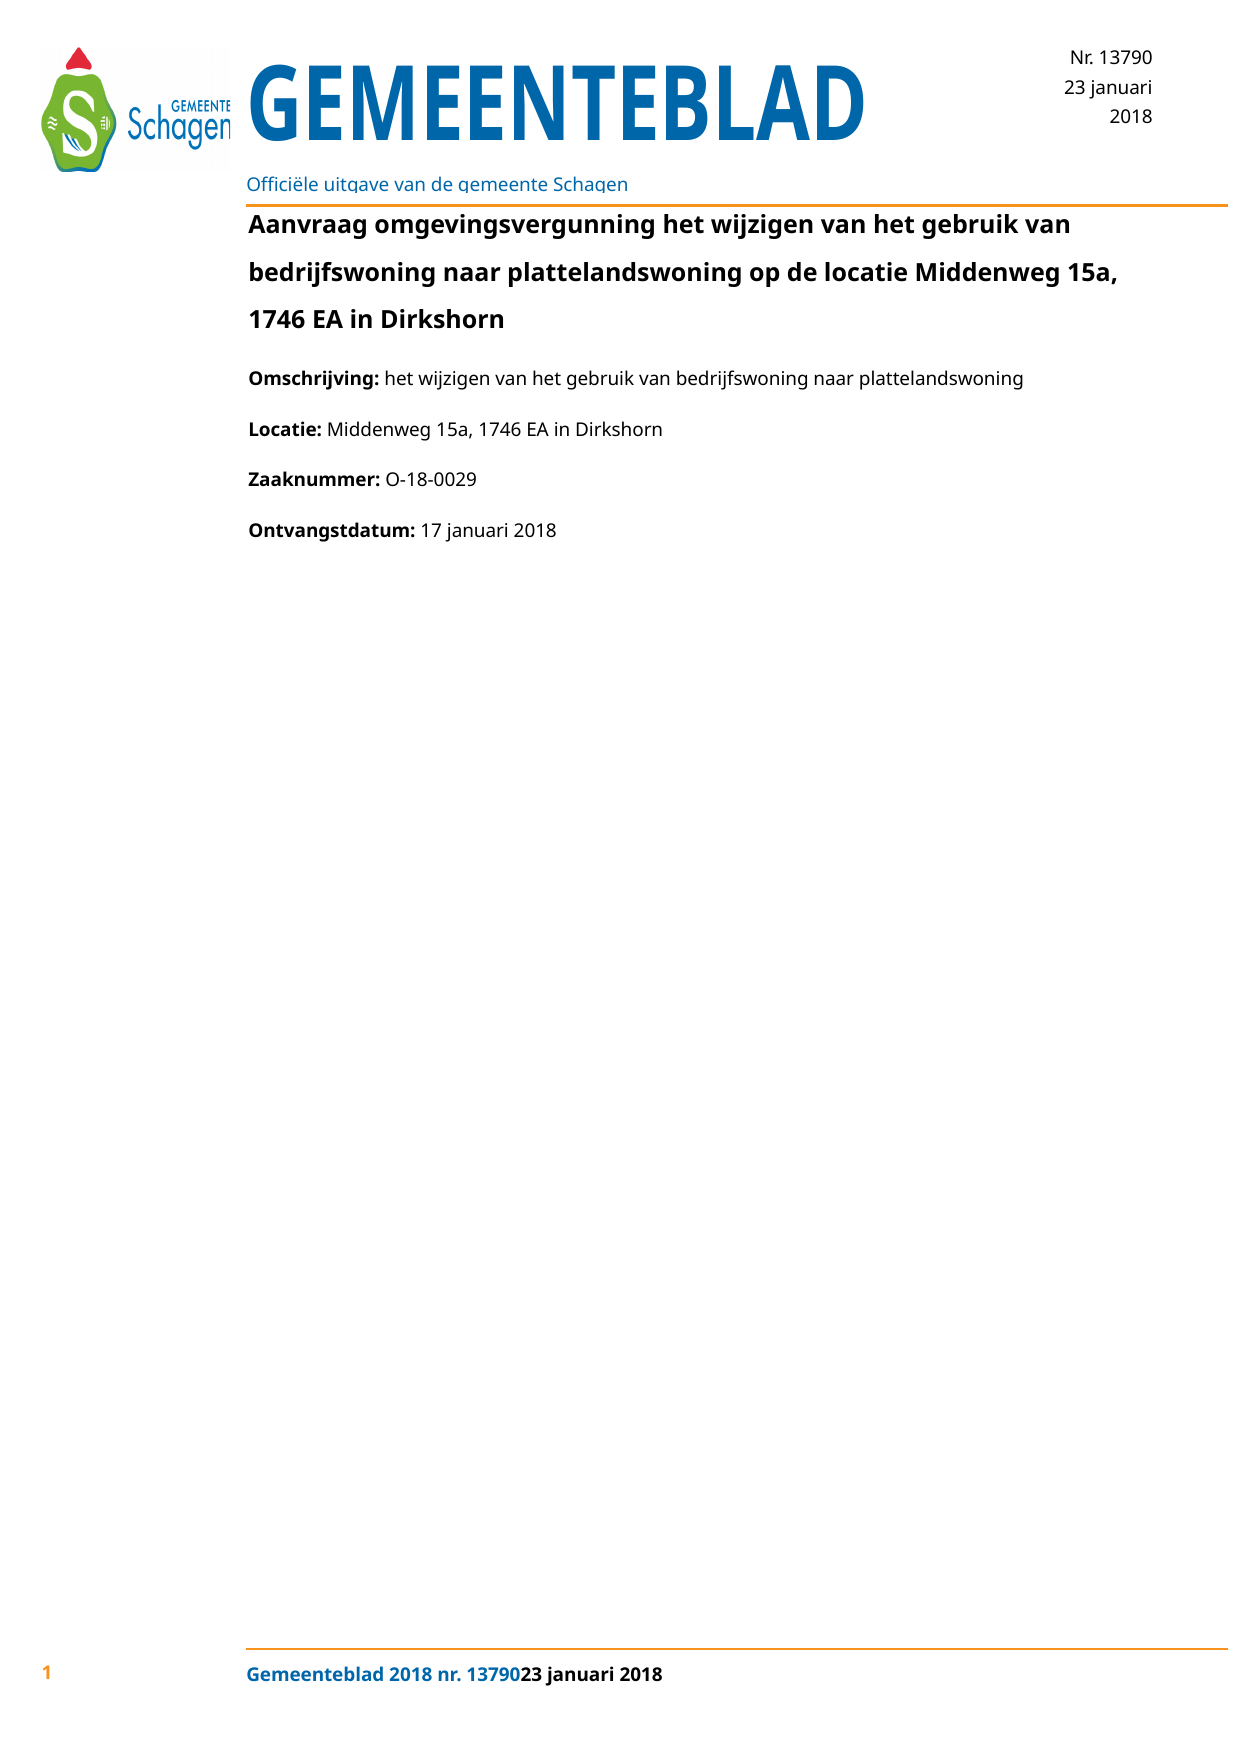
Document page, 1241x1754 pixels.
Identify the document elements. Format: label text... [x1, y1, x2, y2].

text Locatie: Middenweg 15a, 1746 EA in Dirkshorn [248, 416, 1152, 442]
picture [41, 47, 231, 172]
text Ontvangstdatum: 17 januari 2018 [248, 517, 1152, 542]
text Aanvraag omgevingsvergunning het wijzigen van het gebruik van bedrijfswoning naar plattelandswoning op de locatie Middenweg 15a, 1746 EA in Dirkshorn [248, 207, 1152, 336]
text Zaaknummer: O-18-0029 [248, 466, 1152, 492]
text Omschrijving: het wijzigen van het gebruik van bedrijfswoning naar plattelandswoning [248, 366, 1152, 391]
